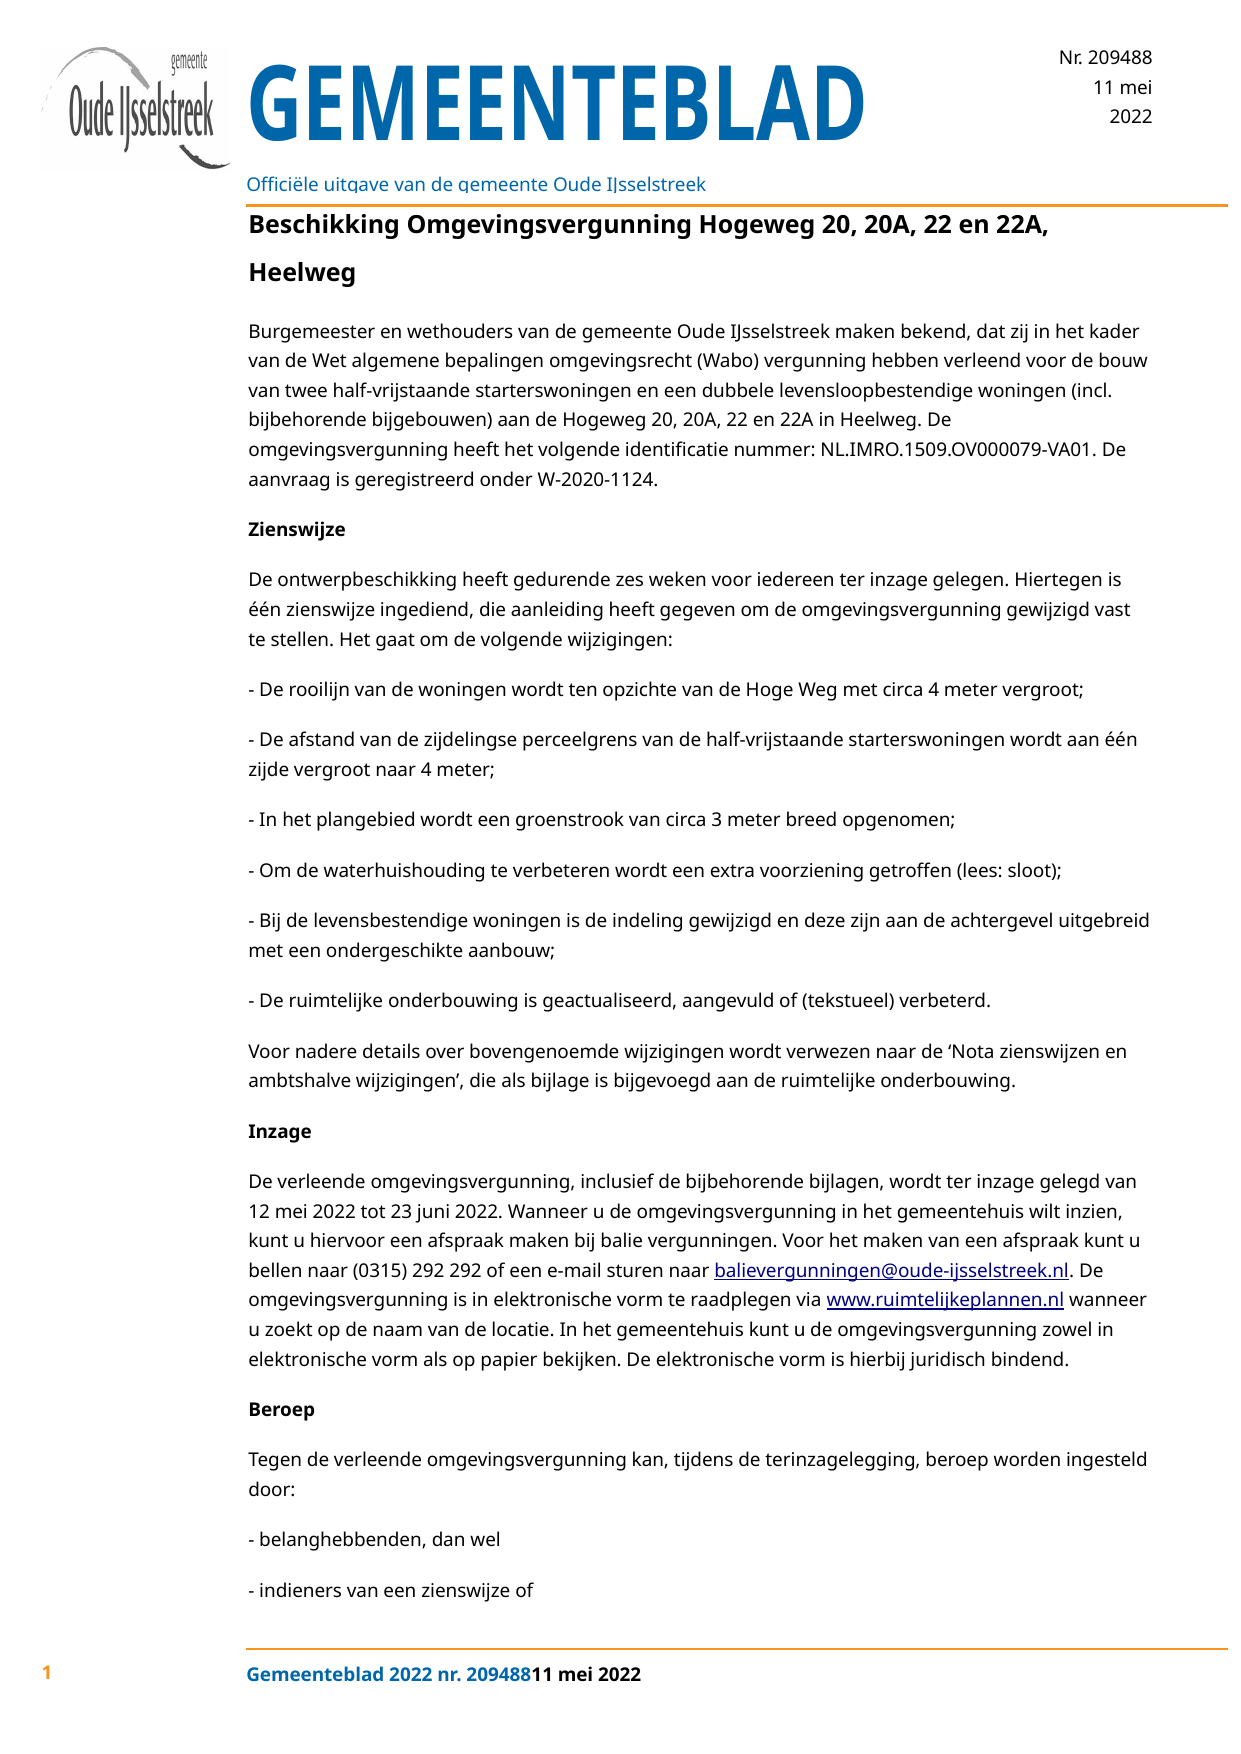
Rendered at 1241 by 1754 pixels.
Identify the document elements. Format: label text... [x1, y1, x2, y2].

text De verleende omgevingsvergunning, inclusief de bijbehorende bijlagen, wordt ter inzage gelegd van 12 mei 2022 tot 23 juni 2022. Wanneer u de omgevingsvergunning in het gemeentehuis wilt inzien, kunt u hiervoor een afspraak maken bij balie vergunningen. Voor het maken van een afspraak kunt u bellen naar (0315) 292 292 of een e-mail sturen naar balievergunningen@oude-ijsselstreek.nl. De omgevingsvergunning is in elektronische vorm te raadplegen via www.ruimtelijkeplannen.nl wanneer u zoekt op de naam van de locatie. In het gemeentehuis kunt u de omgevingsvergunning zowel in elektronische vorm als op papier bekijken. De elektronische vorm is hierbij juridisch bindend. [248, 1168, 1152, 1372]
text Beschikking Omgevingsvergunning Hogeweg 20, 20A, 22 en 22A, Heelweg [248, 207, 1152, 288]
text - De afstand van de zijdelingse perceelgrens van de half-vrijstaande starterswoningen wordt aan één zijde vergroot naar 4 meter; [248, 727, 1152, 782]
text Beroep [248, 1396, 1152, 1422]
picture [41, 47, 231, 172]
text - belanghebbenden, dan wel [248, 1527, 1152, 1552]
text Voor nadere details over bovengenoemde wijzigingen wordt verwezen naar de ‘Nota zienswijzen en ambtshalve wijzigingen’, die als bijlage is bijgevoegd aan de ruimtelijke onderbouwing. [248, 1038, 1152, 1093]
text - In het plangebied wordt een groenstrook van circa 3 meter breed opgenomen; [248, 807, 1152, 832]
text Burgemeester en wethouders van de gemeente Oude IJsselstreek maken bekend, dat zij in het kader van de Wet algemene bepalingen omgevingsrecht (Wabo) vergunning hebben verleend voor de bouw van twee half-vrijstaande starterswoningen en een dubbele levensloopbestendige woningen (incl. bijbehorende bijgebouwen) aan de Hogeweg 20, 20A, 22 en 22A in Heelweg. De omgevingsvergunning heeft het volgende identificatie nummer: NL.IMRO.1509.OV000079-VA01. De aanvraag is geregistreerd onder W-2020-1124. [248, 318, 1152, 492]
text - De ruimtelijke onderbouwing is geactualiseerd, aangevuld of (tekstueel) verbeterd. [248, 987, 1152, 1013]
text De ontwerpbeschikking heeft gedurende zes weken voor iedereen ter inzage gelegen. Hiertegen is één zienswijze ingediend, die aanleiding heeft gegeven om de omgevingsvergunning gewijzigd vast te stellen. Het gaat om de volgende wijzigingen: [248, 567, 1152, 652]
text Tegen de verleende omgevingsvergunning kan, tijdens de terinzagelegging, beroep worden ingesteld door: [248, 1447, 1152, 1502]
text Zienswijze [248, 516, 1152, 542]
text - Bij de levensbestendige woningen is de indeling gewijzigd en deze zijn aan de achtergevel uitgebreid met een ondergeschikte aanbouw; [248, 907, 1152, 963]
text - indieners van een zienswijze of [248, 1577, 1152, 1603]
text - De rooilijn van de woningen wordt ten opzichte van de Hoge Weg met circa 4 meter vergroot; [248, 676, 1152, 702]
text Inzage [248, 1118, 1152, 1144]
text - Om de waterhuishouding te verbeteren wordt een extra voorziening getroffen (lees: sloot); [248, 857, 1152, 883]
